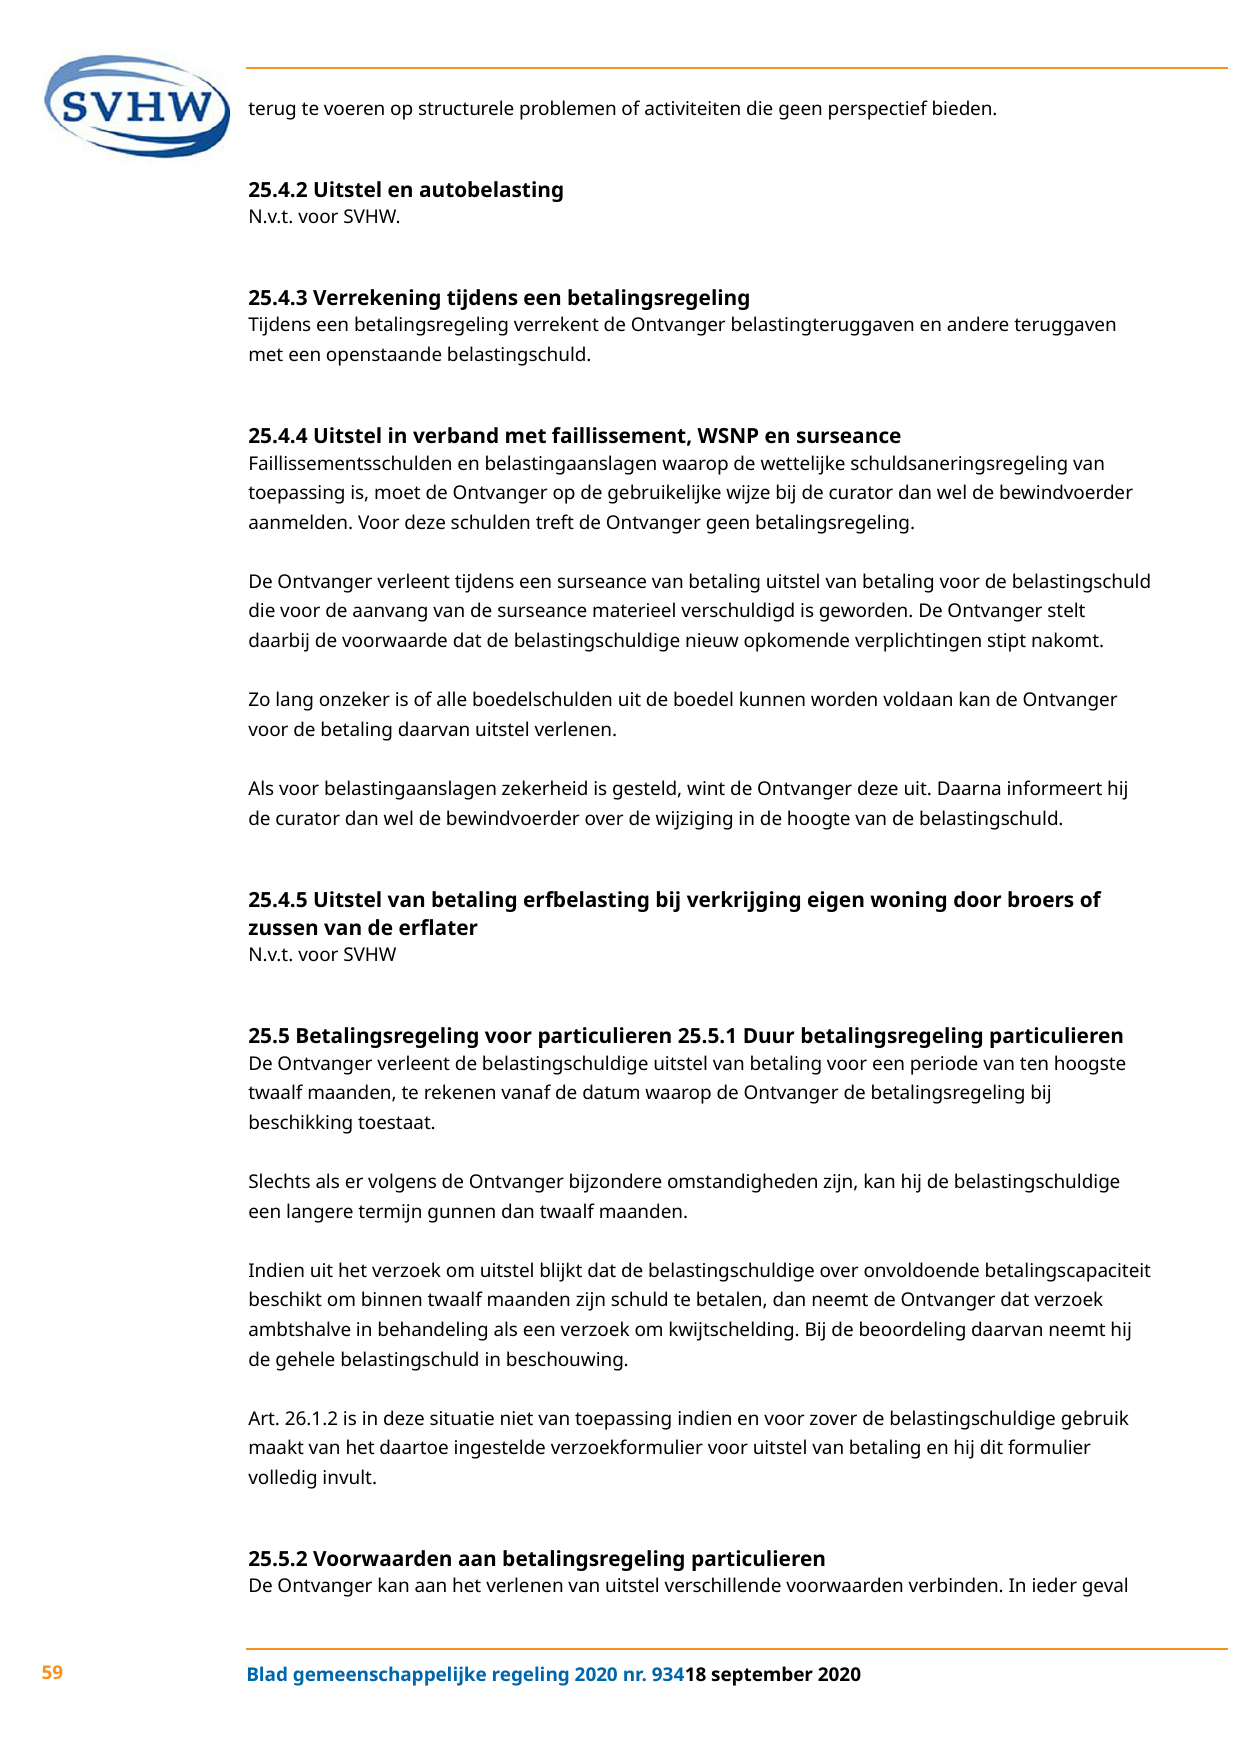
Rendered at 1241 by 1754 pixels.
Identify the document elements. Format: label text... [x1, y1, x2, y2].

text Als voor belastingaanslagen zekerheid is gesteld, wint de Ontvanger deze uit. Daarna informeert hij de curator dan wel de bewindvoerder over de wijziging in de hoogte van de belastingschuld. [248, 775, 1152, 830]
text 25.5.2 Voorwaarden aan betalingsregeling particulieren [248, 1544, 1152, 1573]
text De Ontvanger verleent de belastingschuldige uitstel van betaling voor een periode van ten hoogste twaalf maanden, te rekenen vanaf de datum waarop de Ontvanger de betalingsregeling bij beschikking toestaat. [248, 1050, 1152, 1135]
text Slechts als er volgens de Ontvanger bijzondere omstandigheden zijn, kan hij de belastingschuldige een langere termijn gunnen dan twaalf maanden. [248, 1168, 1152, 1224]
text 25.4.2 Uitstel en autobelasting [248, 175, 1152, 203]
text N.v.t. voor SVHW. [248, 203, 1152, 229]
text Zo lang onzeker is of alle boedelschulden uit de boedel kunnen worden voldaan kan de Ontvanger voor de betaling daarvan uitstel verlenen. [248, 686, 1152, 742]
text De Ontvanger verleent tijdens een surseance van betaling uitstel van betaling voor de belastingschuld die voor de aanvang van de surseance materieel verschuldigd is geworden. De Ontvanger stelt daarbij de voorwaarde dat de belastingschuldige nieuw opkomende verplichtingen stipt nakomt. [248, 568, 1152, 653]
text Faillissementsschulden en belastingaanslagen waarop de wettelijke schuldsaneringsregeling van toepassing is, moet de Ontvanger op de gebruikelijke wijze bij de curator dan wel de bewindvoerder aanmelden. Voor deze schulden treft de Ontvanger geen betalingsregeling. [248, 450, 1152, 534]
text terug te voeren op structurele problemen of activiteiten die geen perspectief bieden. [248, 95, 1152, 121]
picture [41, 47, 231, 172]
text Art. 26.1.2 is in deze situatie niet van toepassing indien en voor zover de belastingschuldige gebruik maakt van het daartoe ingestelde verzoekformulier voor uitstel van betaling en hij dit formulier volledig invult. [248, 1405, 1152, 1490]
text 25.4.4 Uitstel in verband met faillissement, WSNP en surseance [248, 421, 1152, 450]
text N.v.t. voor SVHW [248, 942, 1152, 967]
text Tijdens een betalingsregeling verrekent de Ontvanger belastingteruggaven en andere teruggaven met een openstaande belastingschuld. [248, 312, 1152, 367]
text Indien uit het verzoek om uitstel blijkt dat de belastingschuldige over onvoldoende betalingscapaciteit beschikt om binnen twaalf maanden zijn schuld te betalen, dan neemt de Ontvanger dat verzoek ambtshalve in behandeling als een verzoek om kwijtschelding. Bij de beoordeling daarvan neemt hij de gehele belastingschuld in beschouwing. [248, 1257, 1152, 1372]
text 25.4.5 Uitstel van betaling erfbelasting bij verkrijging eigen woning door broers of zussen van de erflater [248, 885, 1152, 942]
text 25.5 Betalingsregeling voor particulieren 25.5.1 Duur betalingsregeling particulieren [248, 1022, 1152, 1050]
text 25.4.3 Verrekening tijdens een betalingsregeling [248, 283, 1152, 312]
text De Ontvanger kan aan het verlenen van uitstel verschillende voorwaarden verbinden. In ieder geval [248, 1573, 1152, 1598]
